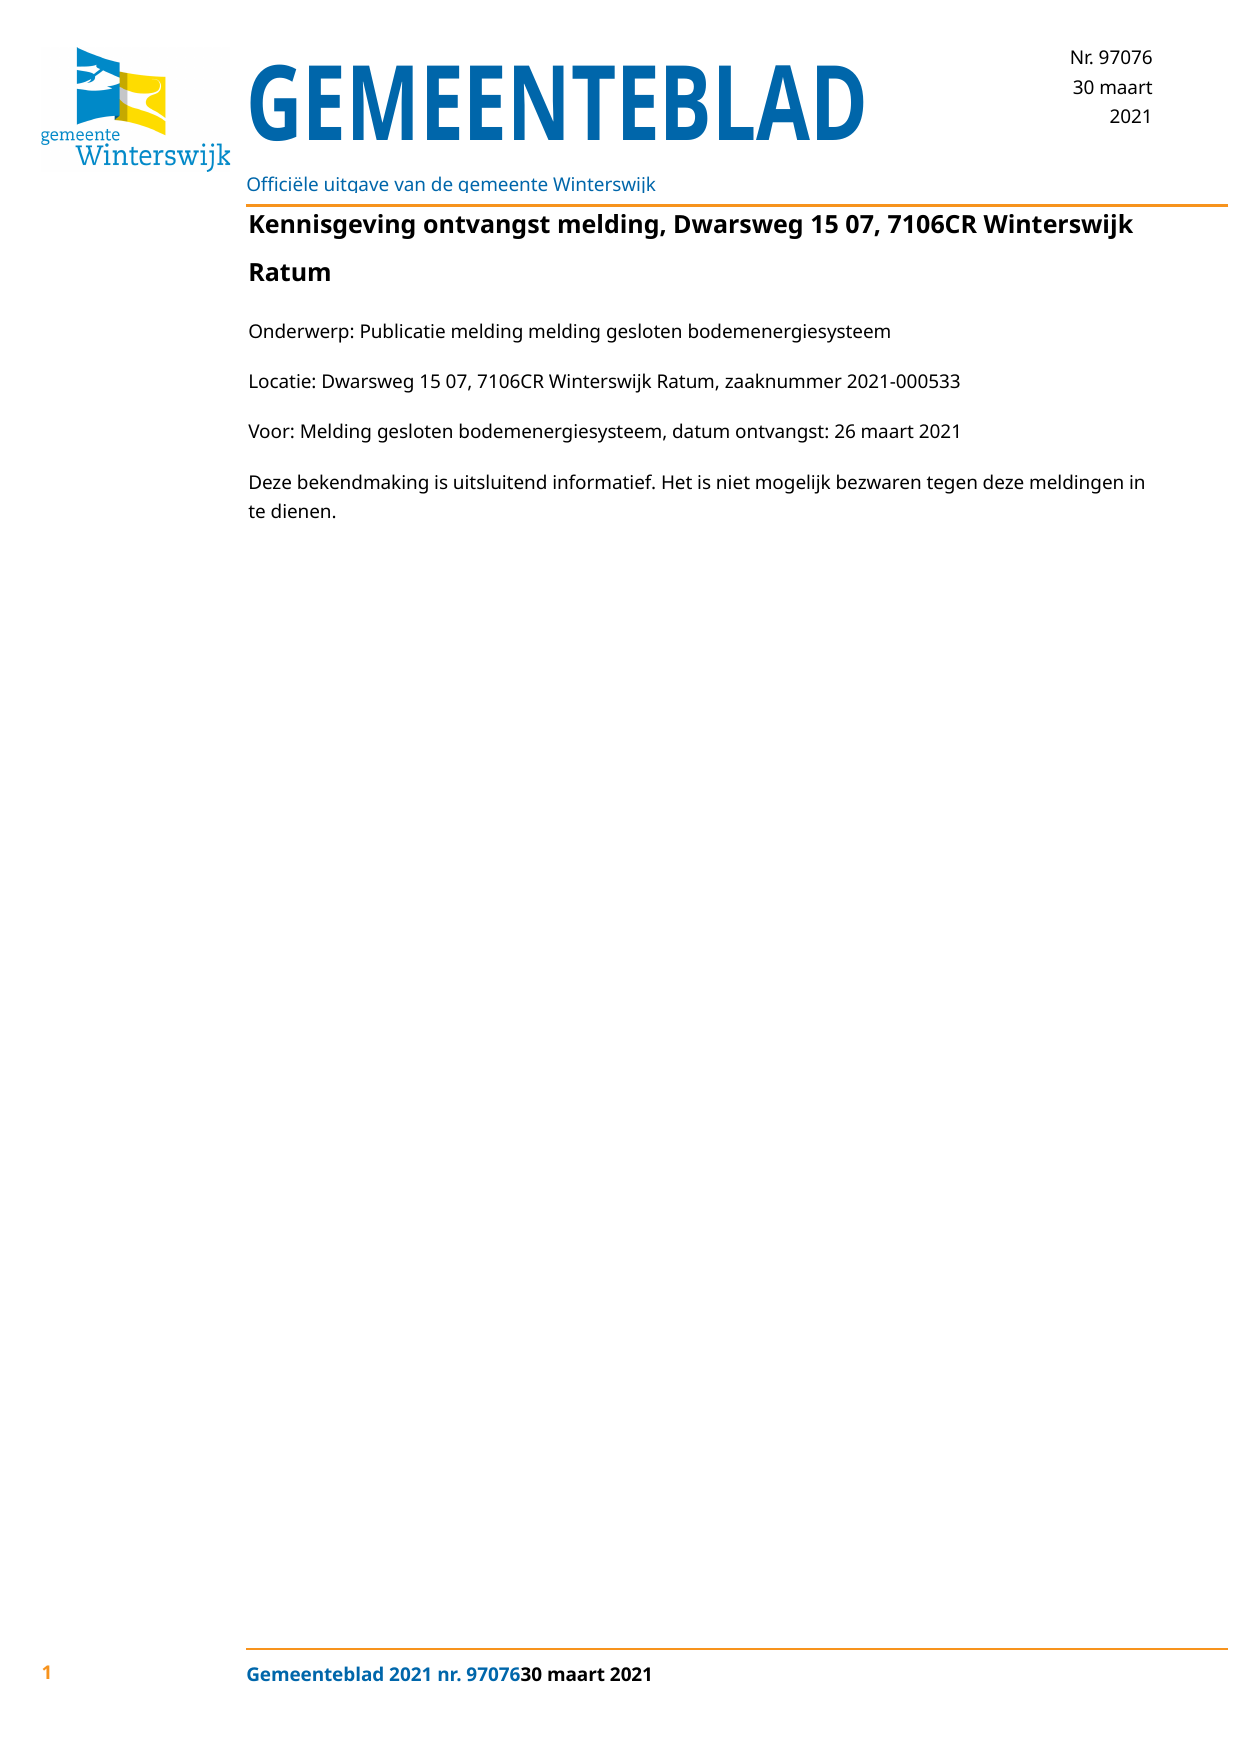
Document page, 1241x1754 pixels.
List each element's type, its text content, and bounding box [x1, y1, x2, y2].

text Locatie: Dwarsweg 15 07, 7106CR Winterswijk Ratum, zaaknummer 2021-000533 [248, 368, 1152, 394]
picture [41, 47, 231, 172]
picture [225, 153, 231, 162]
text Deze bekendmaking is uitsluitend informatief. Het is niet mogelijk bezwaren tegen deze meldingen in te dienen. [248, 469, 1152, 524]
text Voor: Melding gesloten bodemenergiesysteem, datum ontvangst: 26 maart 2021 [248, 419, 1152, 444]
text Onderwerp: Publicatie melding melding gesloten bodemenergiesysteem [248, 318, 1152, 344]
text Kennisgeving ontvangst melding, Dwarsweg 15 07, 7106CR Winterswijk Ratum [248, 207, 1152, 288]
